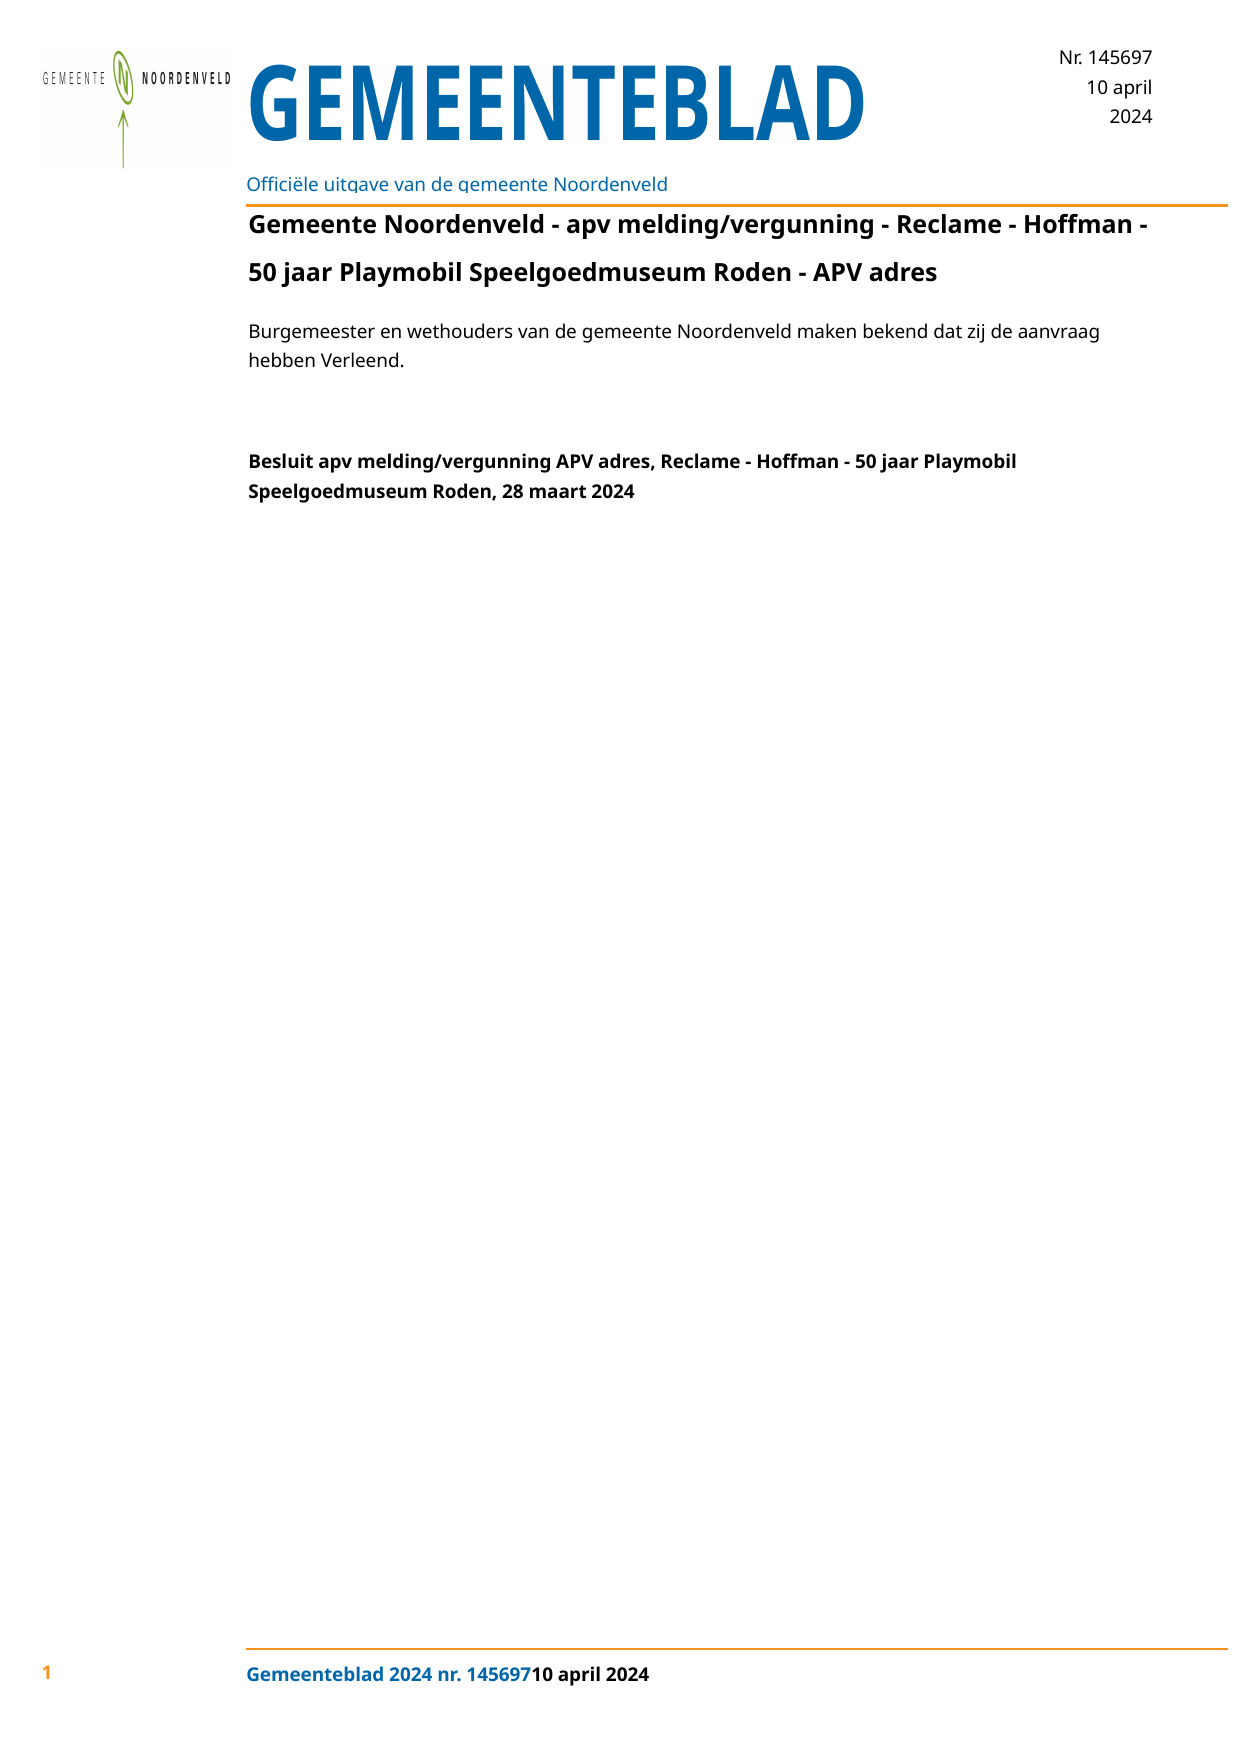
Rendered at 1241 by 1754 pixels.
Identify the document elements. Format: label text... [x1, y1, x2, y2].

text Burgemeester en wethouders van de gemeente Noordenveld maken bekend dat zij de aanvraag hebben Verleend. [248, 318, 1152, 373]
text Besluit apv melding/vergunning APV adres, Reclame - Hoffman - 50 jaar Playmobil Speelgoedmuseum Roden, 28 maart 2024 [248, 448, 1152, 504]
picture [41, 47, 231, 172]
text Gemeente Noordenveld - apv melding/vergunning - Reclame - Hoffman - 50 jaar Playmobil Speelgoedmuseum Roden - APV adres [248, 207, 1152, 288]
